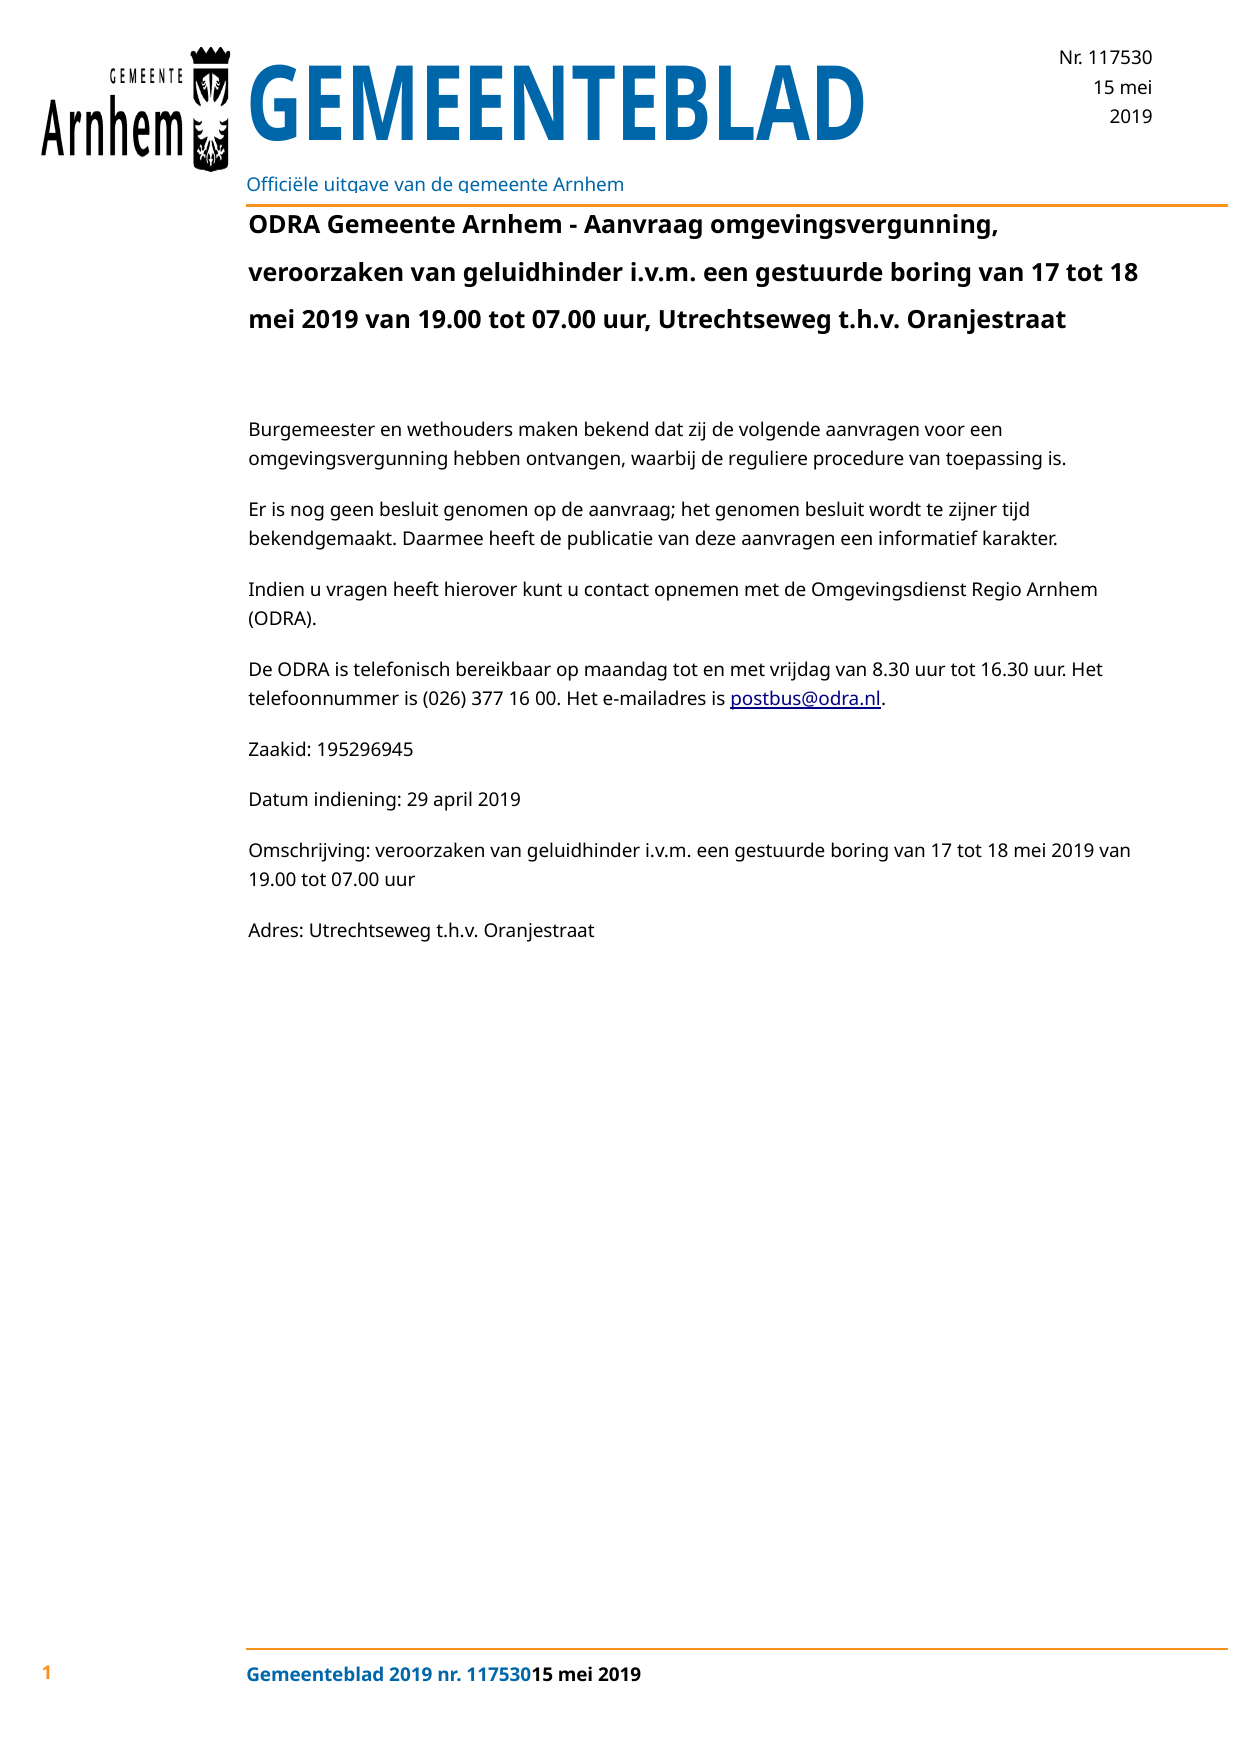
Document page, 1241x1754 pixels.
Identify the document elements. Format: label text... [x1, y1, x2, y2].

text Datum indiening: 29 april 2019 [248, 786, 1152, 812]
text ODRA Gemeente Arnhem - Aanvraag omgevingsvergunning, veroorzaken van geluidhinder i.v.m. een gestuurde boring van 17 tot 18 mei 2019 van 19.00 tot 07.00 uur, Utrechtseweg t.h.v. Oranjestraat [248, 207, 1152, 336]
text Omschrijving: veroorzaken van geluidhinder i.v.m. een gestuurde boring van 17 tot 18 mei 2019 van 19.00 tot 07.00 uur [248, 837, 1152, 892]
text Burgemeester en wethouders maken bekend dat zij de volgende aanvragen voor een omgevingsvergunning hebben ontvangen, waarbij de reguliere procedure van toepassing is. [248, 416, 1152, 471]
picture [41, 47, 231, 172]
text Adres: Utrechtseweg t.h.v. Oranjestraat [248, 917, 1152, 942]
text De ODRA is telefonisch bereikbaar op maandag tot en met vrijdag van 8.30 uur tot 16.30 uur. Het telefoonnummer is (026) 377 16 00. Het e-mailadres is postbus@odra.nl. [248, 656, 1152, 711]
text Indien u vragen heeft hierover kunt u contact opnemen met de Omgevingsdienst Regio Arnhem (ODRA). [248, 576, 1152, 631]
text Er is nog geen besluit genomen op de aanvraag; het genomen besluit wordt te zijner tijd bekendgemaakt. Daarmee heeft de publicatie van deze aanvragen een informatief karakter. [248, 496, 1152, 551]
text Zaakid: 195296945 [248, 736, 1152, 762]
